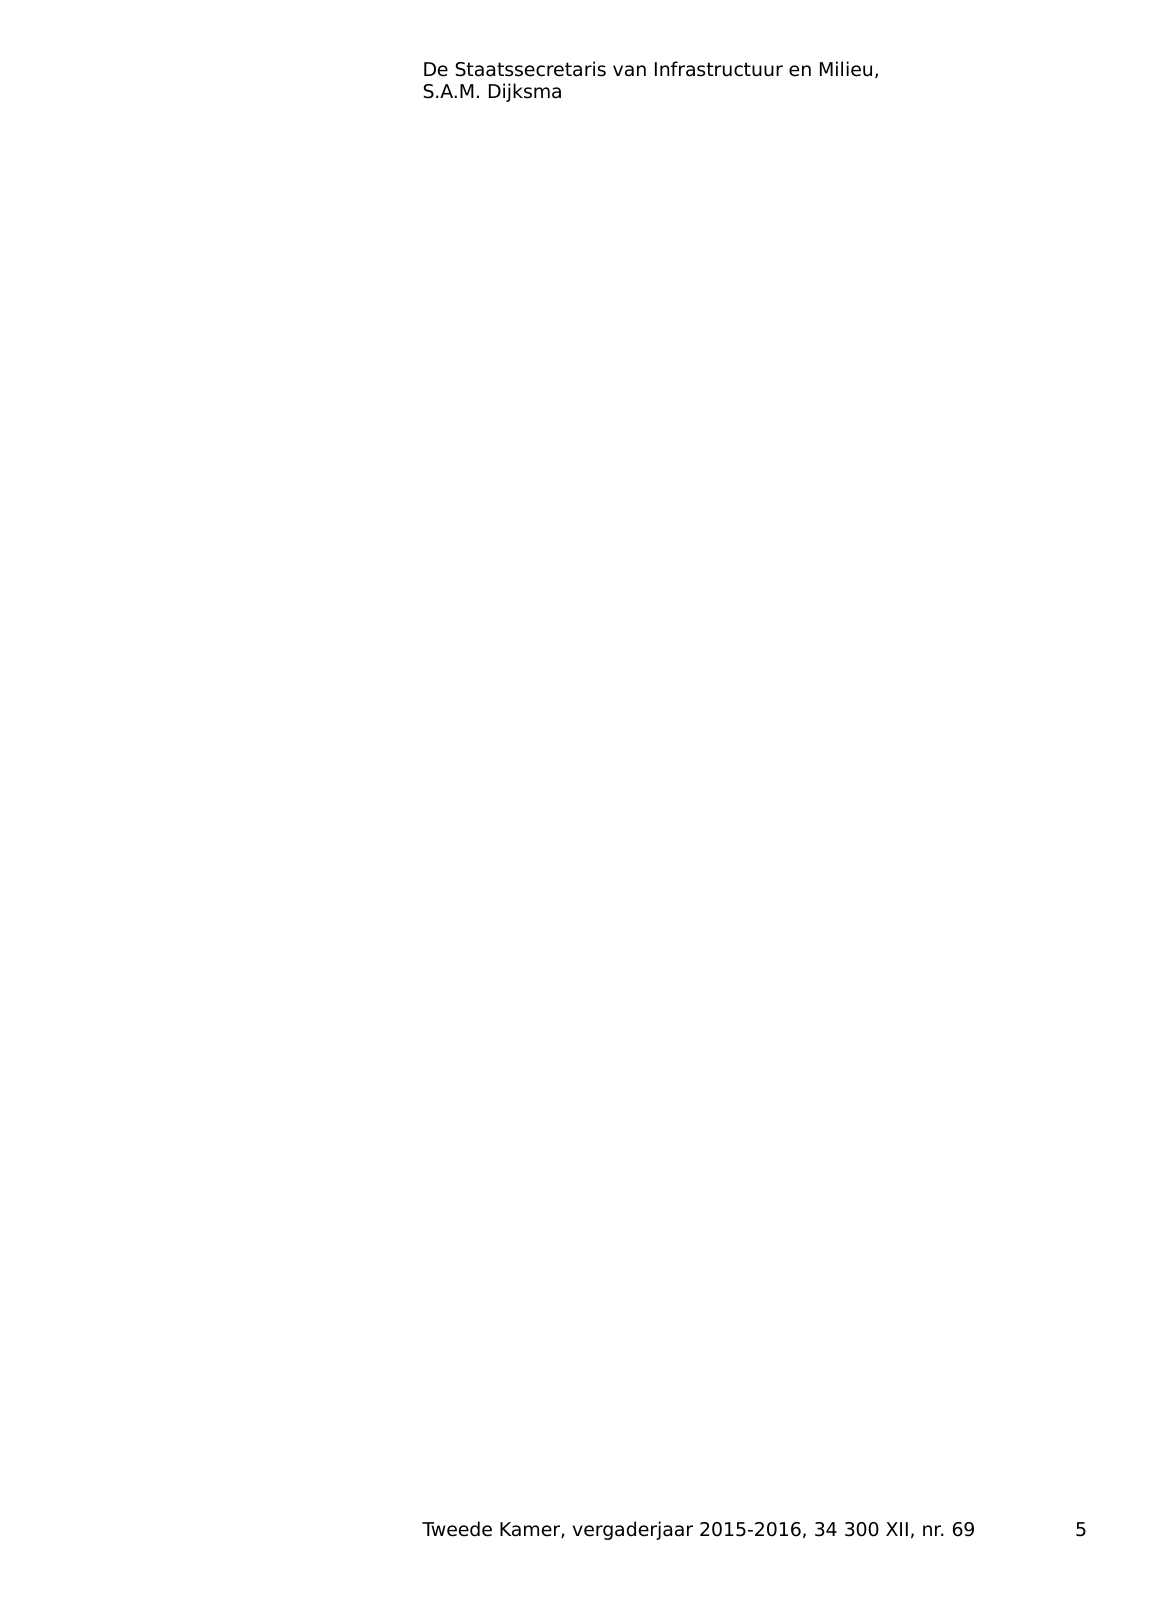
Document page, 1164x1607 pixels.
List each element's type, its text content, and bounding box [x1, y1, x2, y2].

text De Staatssecretaris van Infrastructuur en Milieu, S.A.M. Dijksma [422, 59, 1087, 103]
